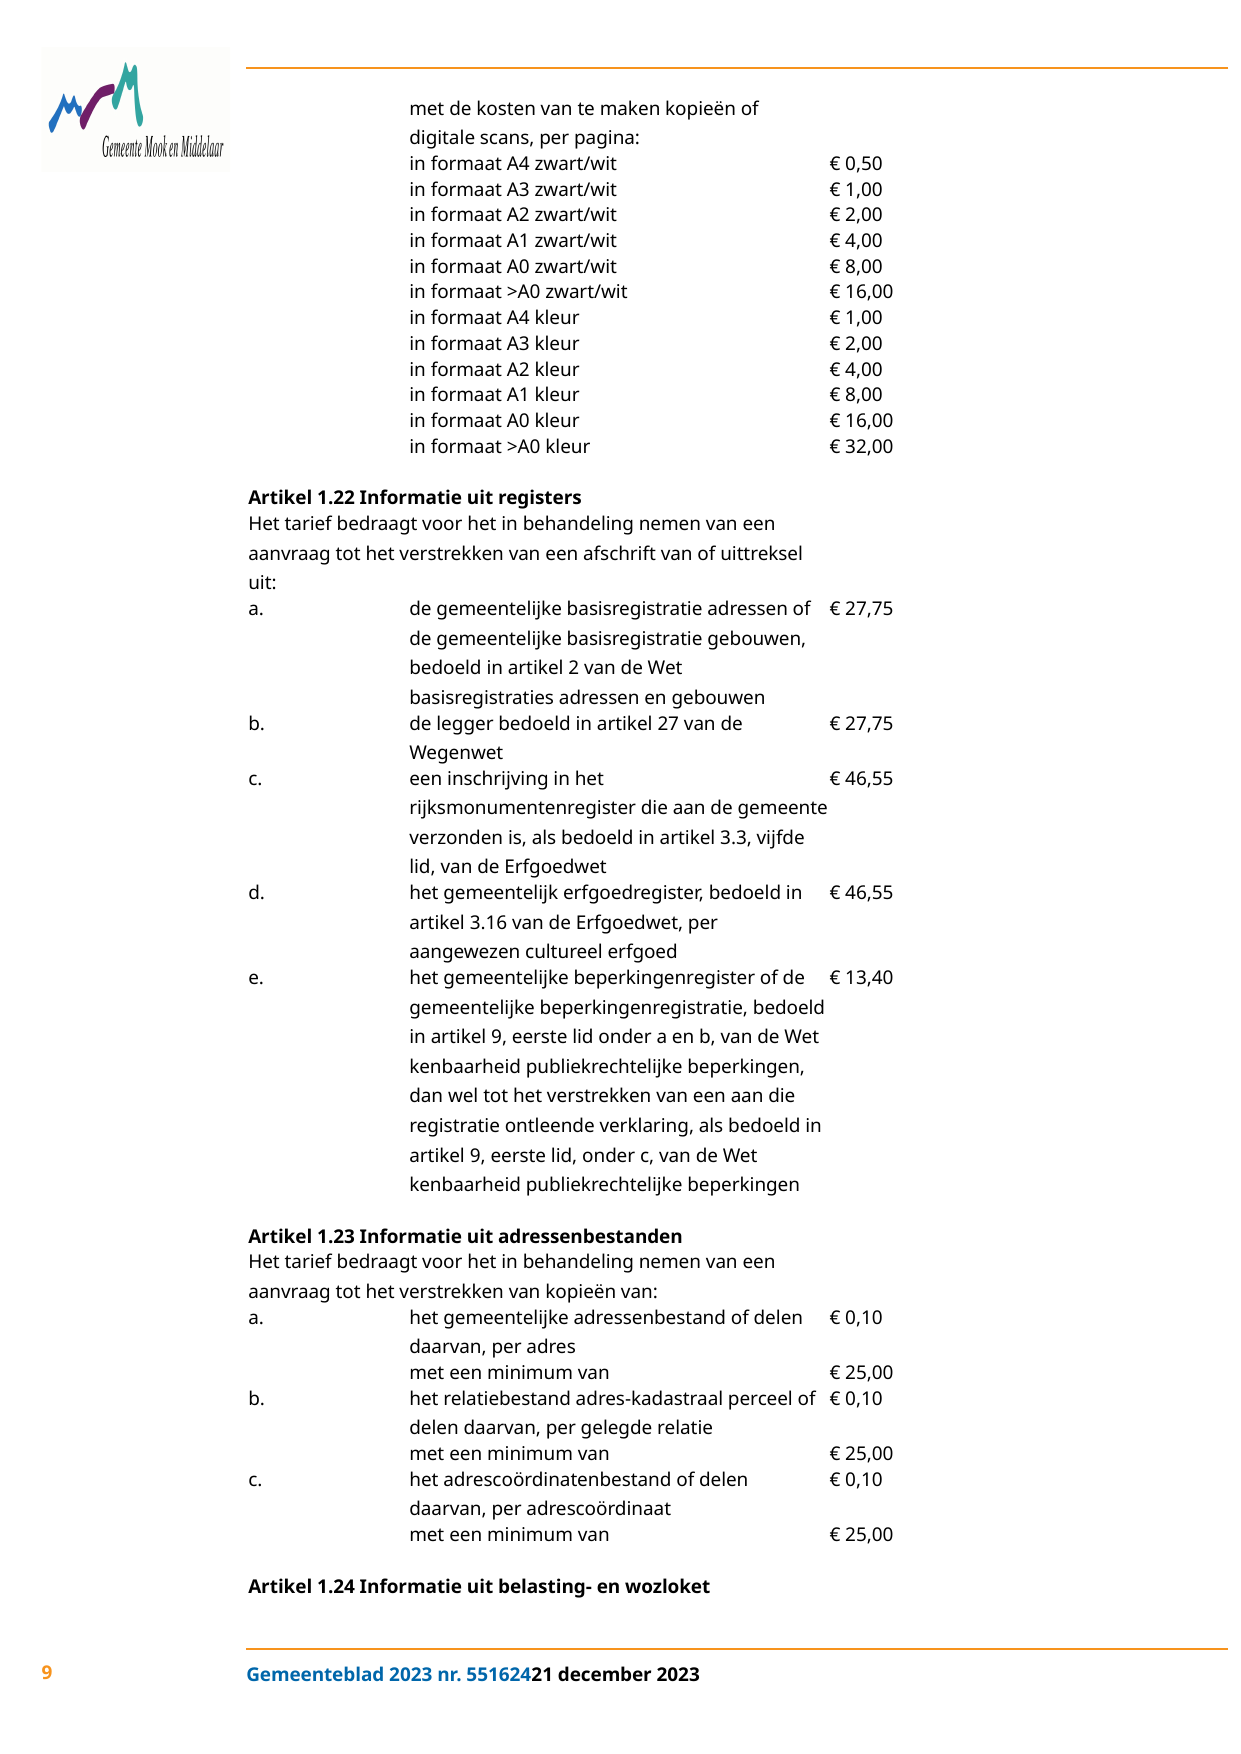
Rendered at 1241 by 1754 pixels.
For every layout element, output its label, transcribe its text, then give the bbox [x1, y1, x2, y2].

table_cell Het tarief bedraagt voor het in behandeling nemen van een aanvraag tot het verstrekken van kopieën van: [248, 1249, 829, 1304]
table_cell met een minimum van [409, 1359, 829, 1385]
table_cell [991, 408, 1152, 433]
table_cell in formaat >A0 kleur [409, 433, 829, 459]
table_cell [991, 382, 1152, 407]
table_cell [991, 1521, 1152, 1547]
table_cell [248, 408, 409, 433]
table_cell [248, 1440, 409, 1466]
table_cell in formaat A1 zwart/wit [409, 227, 829, 253]
table_cell € 32,00 [829, 433, 991, 459]
table_cell [991, 176, 1152, 202]
table_cell [248, 1521, 409, 1547]
table_cell [248, 382, 409, 407]
table_cell in formaat A1 kleur [409, 382, 829, 407]
table_cell in formaat >A0 zwart/wit [409, 279, 829, 304]
table_cell [248, 459, 409, 484]
table_cell [991, 95, 1152, 150]
table_cell in formaat A4 kleur [409, 305, 829, 330]
table_cell [248, 202, 409, 227]
table_cell [248, 279, 409, 304]
table_cell Artikel 1.22 Informatie uit registers [248, 485, 1152, 510]
table_cell € 25,00 [829, 1440, 991, 1466]
table_cell € 27,75 [829, 595, 991, 710]
table_cell [248, 1197, 409, 1223]
table_cell € 1,00 [829, 176, 991, 202]
table_cell [991, 356, 1152, 382]
table_cell [991, 1249, 1152, 1304]
table_cell [248, 150, 409, 176]
table_cell € 2,00 [829, 330, 991, 356]
table_cell een inschrijving in het rijksmonumentenregister die aan de gemeente verzonden is, als bedoeld in artikel 3.3, vijfde lid, van de Erfgoedwet [409, 765, 829, 879]
table_cell € 4,00 [829, 356, 991, 382]
table_cell € 0,10 [829, 1385, 991, 1440]
table_cell b. [248, 710, 409, 765]
table_cell [409, 1197, 829, 1223]
table_cell in formaat A0 zwart/wit [409, 253, 829, 279]
table_cell [248, 433, 409, 459]
table_cell [991, 1440, 1152, 1466]
table_cell het gemeentelijke adressenbestand of delen daarvan, per adres [409, 1304, 829, 1359]
table_cell € 2,00 [829, 202, 991, 227]
table_cell Het tarief bedraagt voor het in behandeling nemen van een aanvraag tot het verstrekken van een afschrift van of uittreksel uit: [248, 510, 829, 595]
table_cell [248, 356, 409, 382]
table_cell e. [248, 964, 409, 1197]
table_cell Artikel 1.23 Informatie uit adressenbestanden [248, 1223, 1152, 1249]
table_cell d. [248, 880, 409, 964]
table_cell de legger bedoeld in artikel 27 van de Wegenwet [409, 710, 829, 765]
table_cell het gemeentelijke beperkingenregister of de gemeentelijke beperkingenregistratie, bedoeld in artikel 9, eerste lid onder a en b, van de Wet kenbaarheid publiekrechtelijke beperkingen, dan wel tot het verstrekken van een aan die registratie ontleende verklaring, als bedoeld in artikel 9, eerste lid, onder c, van de Wet kenbaarheid publiekrechtelijke beperkingen [409, 964, 829, 1197]
table_cell € 25,00 [829, 1359, 991, 1385]
table_cell € 0,10 [829, 1466, 991, 1521]
table_cell c. [248, 1466, 409, 1521]
table_cell [248, 305, 409, 330]
table_cell [829, 1547, 991, 1573]
table_cell [991, 279, 1152, 304]
table_cell [248, 330, 409, 356]
table_cell [991, 1466, 1152, 1521]
table_cell [991, 595, 1152, 710]
table_cell [248, 1547, 409, 1573]
table_cell € 0,50 [829, 150, 991, 176]
table_cell [991, 1547, 1152, 1573]
table_cell [991, 1197, 1152, 1223]
table_cell [829, 1249, 991, 1304]
table_cell [991, 880, 1152, 964]
table_cell met een minimum van [409, 1521, 829, 1547]
table_cell [829, 1197, 991, 1223]
table_cell € 27,75 [829, 710, 991, 765]
table_cell € 46,55 [829, 765, 991, 879]
table_cell [991, 510, 1152, 595]
table_cell [829, 95, 991, 150]
table_cell [991, 964, 1152, 1197]
table_cell [409, 459, 829, 484]
table_cell € 8,00 [829, 253, 991, 279]
table_cell [248, 176, 409, 202]
table_cell in formaat A3 zwart/wit [409, 176, 829, 202]
table_cell [248, 1359, 409, 1385]
table_cell [991, 202, 1152, 227]
table_cell [248, 227, 409, 253]
table_cell in formaat A4 zwart/wit [409, 150, 829, 176]
table_cell [991, 433, 1152, 459]
table_cell € 25,00 [829, 1521, 991, 1547]
table_cell het adrescoördinatenbestand of delen daarvan, per adrescoördinaat [409, 1466, 829, 1521]
table_cell b. [248, 1385, 409, 1440]
table_cell met de kosten van te maken kopieën of digitale scans, per pagina: [409, 95, 829, 150]
table_cell € 0,10 [829, 1304, 991, 1359]
table_cell in formaat A2 kleur [409, 356, 829, 382]
table_cell in formaat A2 zwart/wit [409, 202, 829, 227]
table_cell [991, 227, 1152, 253]
picture [41, 47, 231, 172]
table_cell [991, 253, 1152, 279]
table_cell [991, 1304, 1152, 1359]
table_cell € 13,40 [829, 964, 991, 1197]
table_cell € 1,00 [829, 305, 991, 330]
table_cell [409, 1547, 829, 1573]
table_cell € 4,00 [829, 227, 991, 253]
table_cell a. [248, 595, 409, 710]
table_cell € 8,00 [829, 382, 991, 407]
table_cell [829, 510, 991, 595]
table_cell Artikel 1.24 Informatie uit belasting- en wozloket [248, 1573, 1152, 1598]
table_cell [248, 95, 409, 150]
table_cell [991, 1385, 1152, 1440]
table_cell de gemeentelijke basisregistratie adressen of de gemeentelijke basisregistratie gebouwen, bedoeld in artikel 2 van de Wet basisregistraties adressen en gebouwen [409, 595, 829, 710]
table_cell c. [248, 765, 409, 879]
table_cell [991, 710, 1152, 765]
table_cell [991, 330, 1152, 356]
table_cell [991, 305, 1152, 330]
table_cell met een minimum van [409, 1440, 829, 1466]
table_cell € 46,55 [829, 880, 991, 964]
table_cell € 16,00 [829, 408, 991, 433]
table_cell € 16,00 [829, 279, 991, 304]
table_cell in formaat A0 kleur [409, 408, 829, 433]
table_cell [829, 459, 991, 484]
table_cell [991, 1359, 1152, 1385]
table_cell in formaat A3 kleur [409, 330, 829, 356]
table_cell het gemeentelijk erfgoedregister, bedoeld in artikel 3.16 van de Erfgoedwet, per aangewezen cultureel erfgoed [409, 880, 829, 964]
table_cell [991, 459, 1152, 484]
table_cell [248, 253, 409, 279]
table_cell a. [248, 1304, 409, 1359]
table_cell [991, 150, 1152, 176]
table_cell [991, 765, 1152, 879]
table_cell het relatiebestand adres-kadastraal perceel of delen daarvan, per gelegde relatie [409, 1385, 829, 1440]
